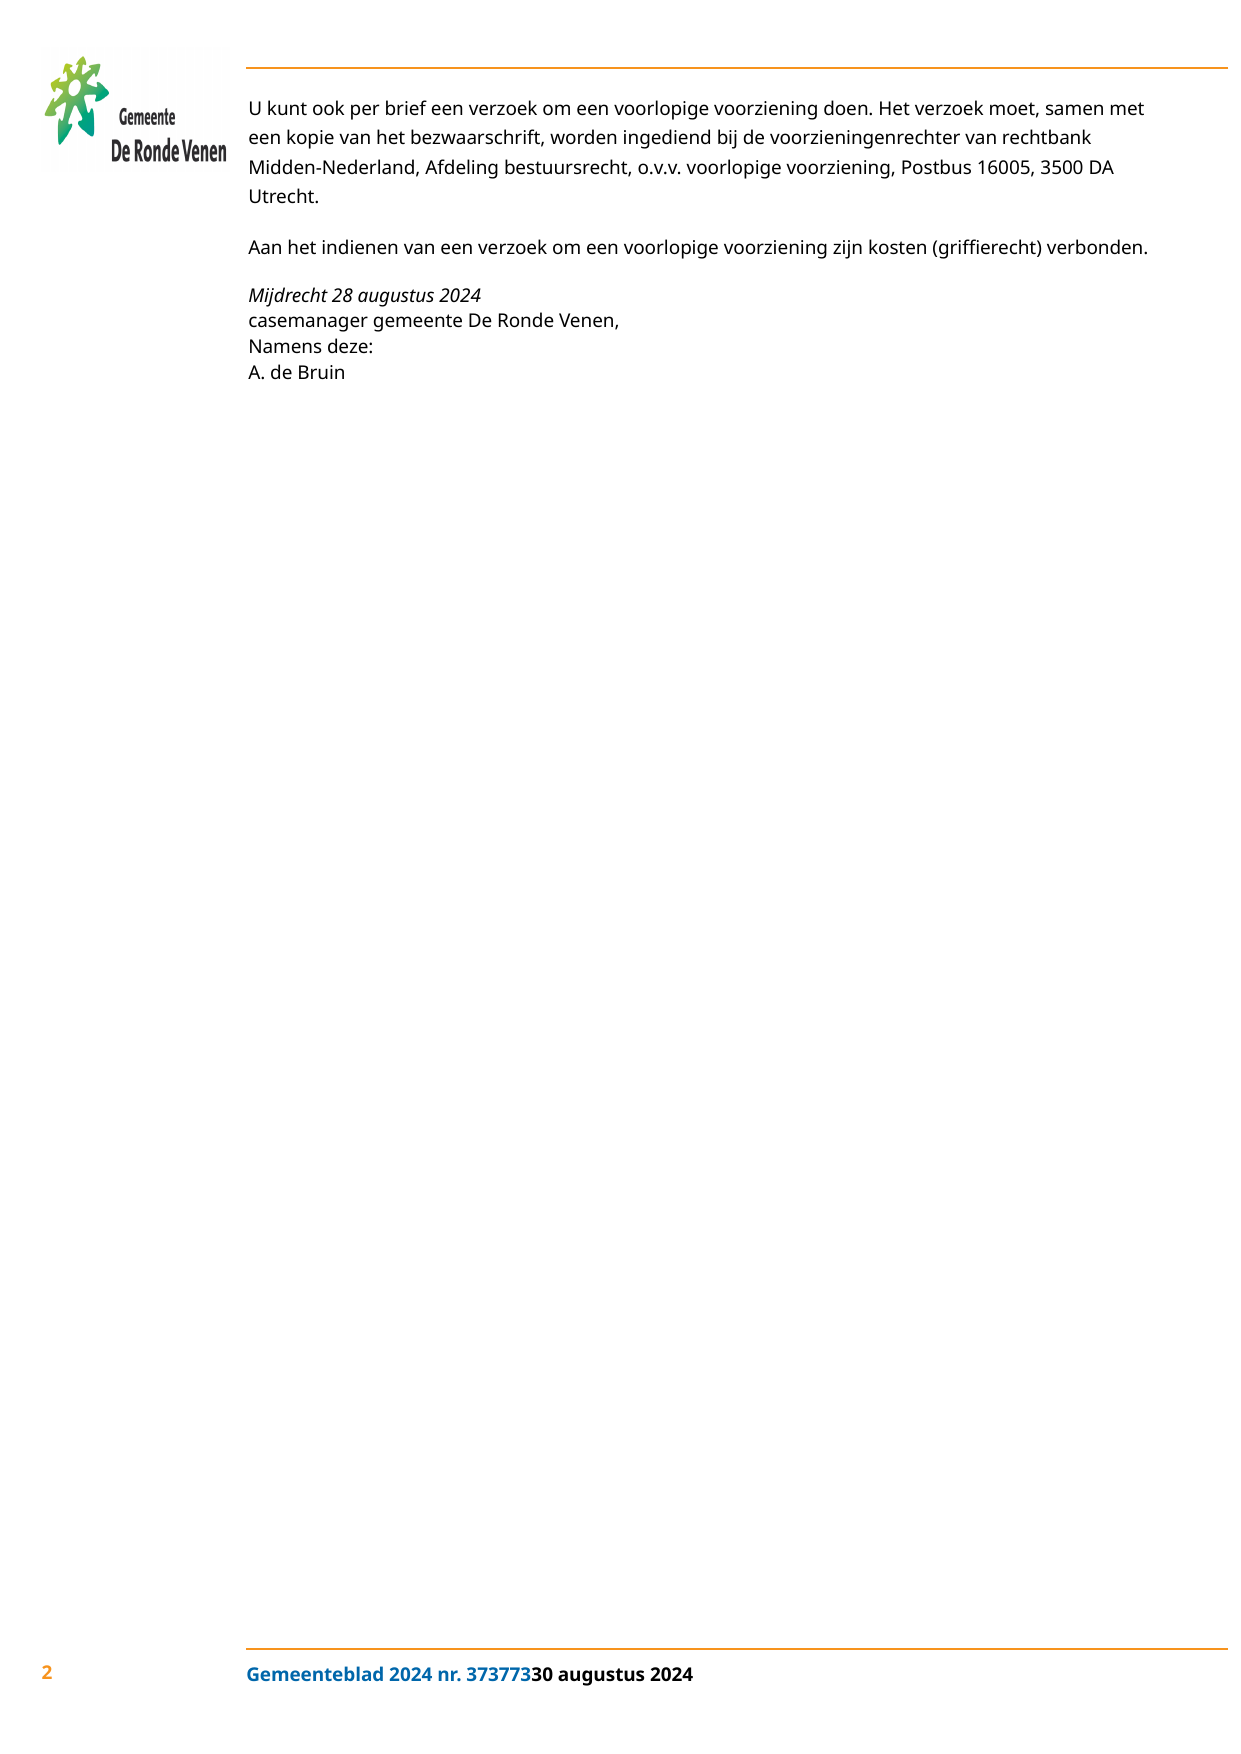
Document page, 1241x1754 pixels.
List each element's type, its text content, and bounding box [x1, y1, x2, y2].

text Aan het indienen van een verzoek om een voorlopige voorziening zijn kosten (griffierecht) verbonden. [248, 234, 1152, 260]
text Mijdrecht 28 augustus 2024 [248, 282, 1152, 307]
text casemanager gemeente De Ronde Venen, [248, 307, 1152, 333]
text A. de Bruin [248, 359, 1152, 385]
text U kunt ook per brief een verzoek om een voorlopige voorziening doen. Het verzoek moet, samen met een kopie van het bezwaarschrift, worden ingediend bij de voorzieningenrechter van rechtbank Midden-Nederland, Afdeling bestuursrecht, o.v.v. voorlopige voorziening, Postbus 16005, 3500 DA Utrecht. [248, 95, 1152, 209]
picture [41, 47, 231, 172]
text Namens deze: [248, 333, 1152, 359]
